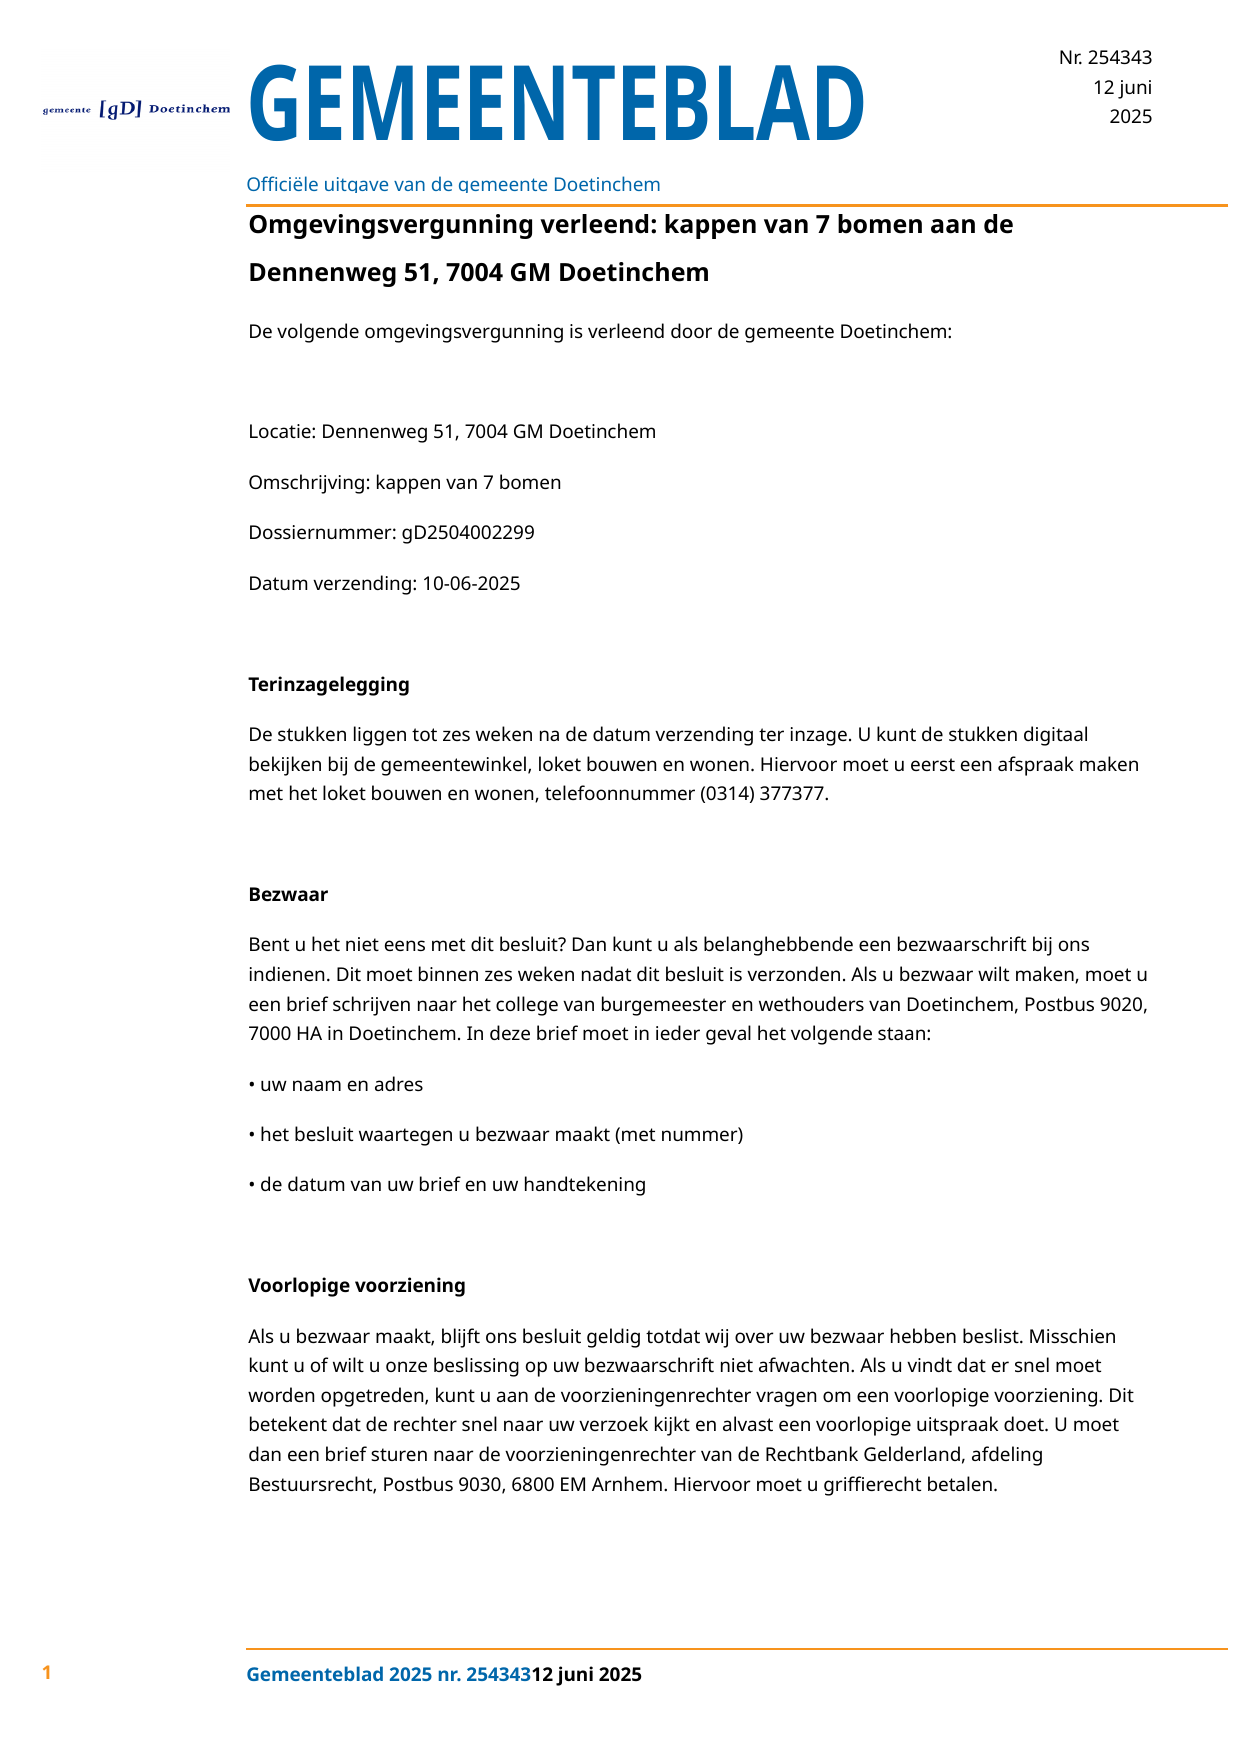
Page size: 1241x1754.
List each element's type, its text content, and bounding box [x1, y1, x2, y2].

text De stukken liggen tot zes weken na de datum verzending ter inzage. U kunt de stukken digitaal bekijken bij de gemeentewinkel, loket bouwen en wonen. Hiervoor moet u eerst een afspraak maken met het loket bouwen en wonen, telefoonnummer (0314) 377377. [248, 721, 1152, 806]
text De volgende omgevingsvergunning is verleend door de gemeente Doetinchem: [248, 318, 1152, 344]
text • uw naam en adres [248, 1071, 1152, 1097]
text Terinzagelegging [248, 671, 1152, 697]
text Locatie: Dennenweg 51, 7004 GM Doetinchem [248, 419, 1152, 444]
text Datum verzending: 10-06-2025 [248, 570, 1152, 596]
text Omgevingsvergunning verleend: kappen van 7 bomen aan de Dennenweg 51, 7004 GM Doetinchem [248, 207, 1152, 288]
text Bent u het niet eens met dit besluit? Dan kunt u als belanghebbende een bezwaarschrift bij ons indienen. Dit moet binnen zes weken nadat dit besluit is verzonden. Als u bezwaar wilt maken, moet u een brief schrijven naar het college van burgemeester en wethouders van Doetinchem, Postbus 9020, 7000 HA in Doetinchem. In deze brief moet in ieder geval het volgende staan: [248, 932, 1152, 1046]
text Als u bezwaar maakt, blijft ons besluit geldig totdat wij over uw bezwaar hebben beslist. Misschien kunt u of wilt u onze beslissing op uw bezwaarschrift niet afwachten. Als u vindt dat er snel moet worden opgetreden, kunt u aan de voorzieningenrechter vragen om een voorlopige voorziening. Dit betekent dat de rechter snel naar uw verzoek kijkt en alvast een voorlopige uitspraak doet. U moet dan een brief sturen naar de voorzieningenrechter van de Rechtbank Gelderland, afdeling Bestuursrecht, Postbus 9030, 6800 EM Arnhem. Hiervoor moet u griffierecht betalen. [248, 1323, 1152, 1497]
picture [41, 47, 231, 172]
text Dossiernummer: gD2504002299 [248, 519, 1152, 545]
text Bezwaar [248, 881, 1152, 907]
text • de datum van uw brief en uw handtekening [248, 1172, 1152, 1197]
text Omschrijving: kappen van 7 bomen [248, 469, 1152, 495]
text • het besluit waartegen u bezwaar maakt (met nummer) [248, 1121, 1152, 1147]
text Voorlopige voorziening [248, 1272, 1152, 1298]
